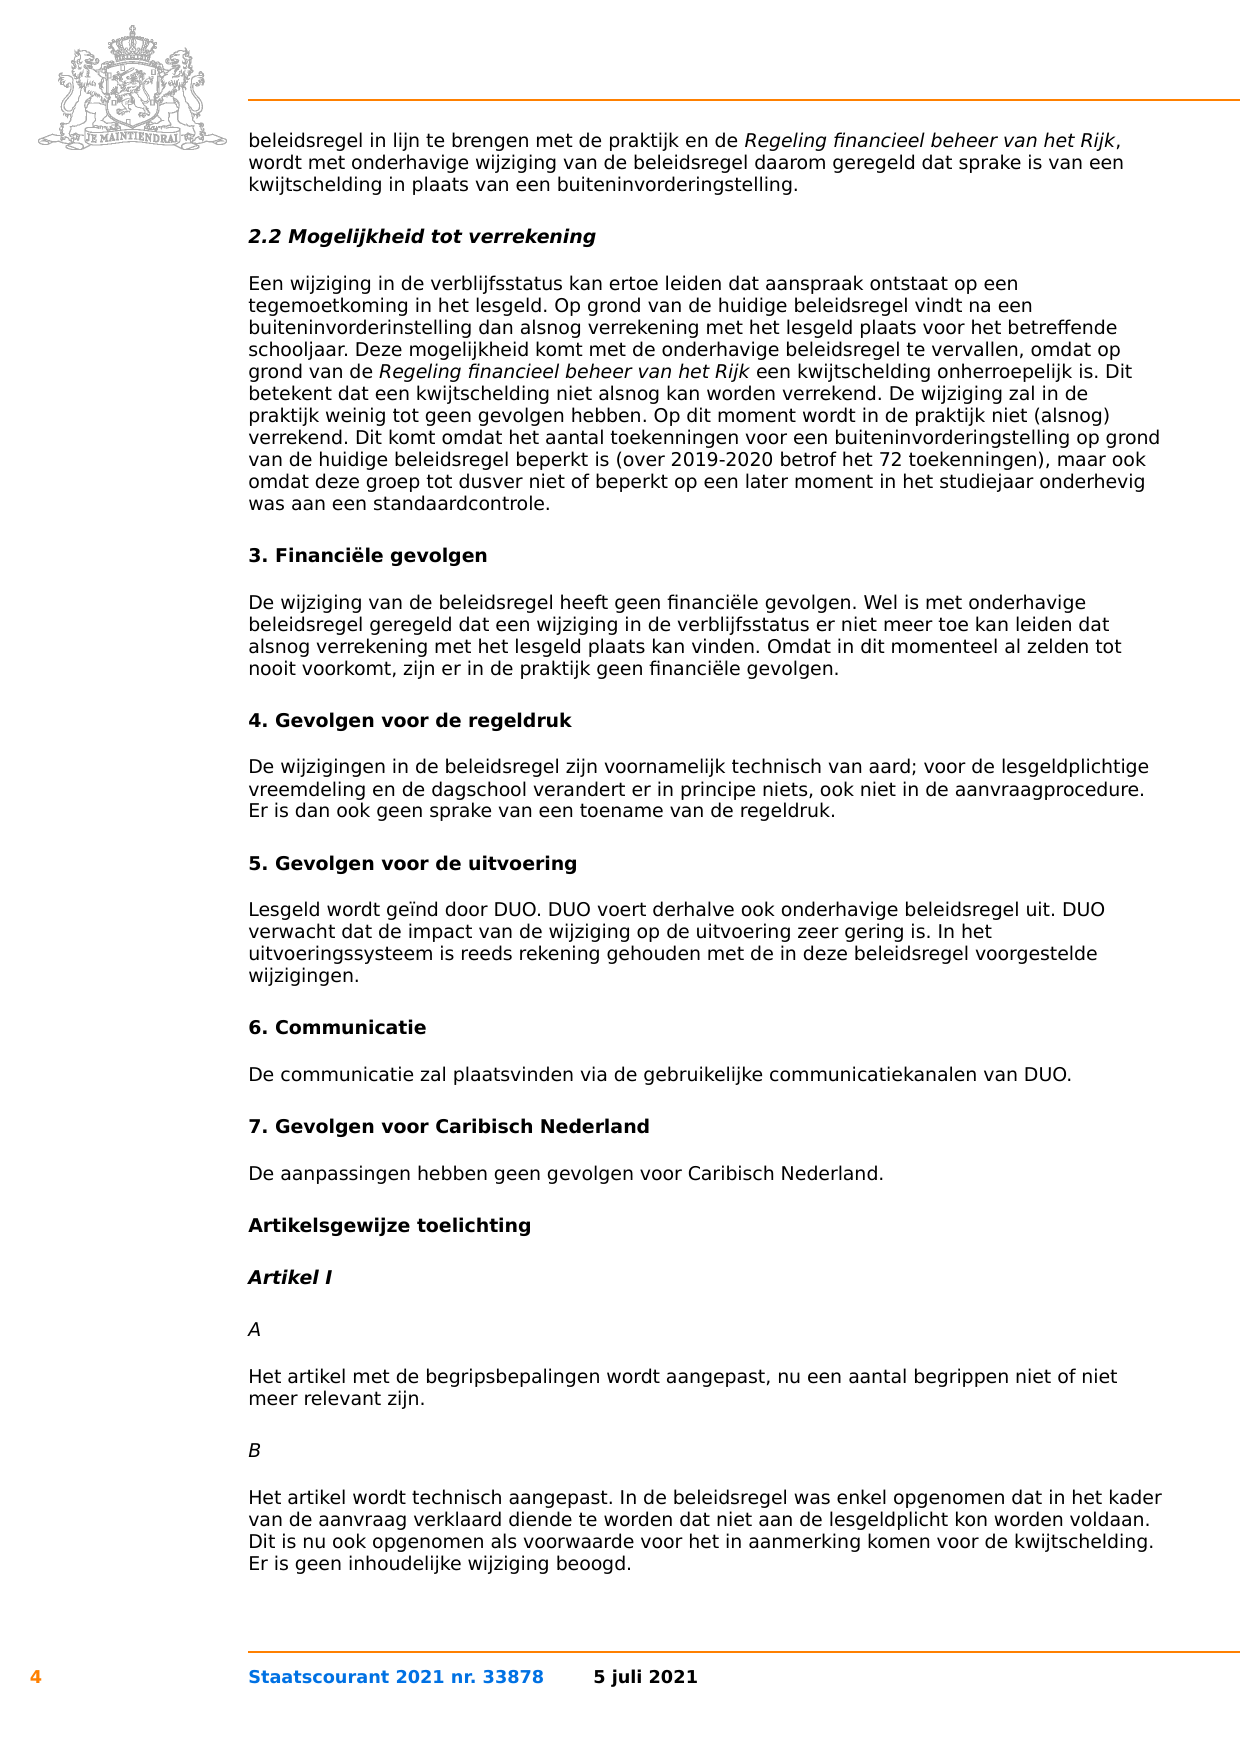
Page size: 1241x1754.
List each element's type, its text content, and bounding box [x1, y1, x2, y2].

subtitle 2.2 Mogelijkheid tot verrekening [248, 226, 1163, 248]
subtitle 4. Gevolgen voor de regeldruk [248, 709, 1163, 731]
text Het artikel met de begripsbepalingen wordt aangepast, nu een aantal begrippen niet of niet meer relevant zijn. [248, 1366, 1163, 1410]
subtitle 5. Gevolgen voor de uitvoering [248, 852, 1163, 874]
text beleidsregel in lijn te brengen met de praktijk en de Regeling financieel beheer van het Rijk, wordt met onderhavige wijziging van de beleidsregel daarom geregeld dat sprake is van een kwijtschelding in plaats van een buiteninvorderingstelling. [248, 130, 1163, 196]
picture [38, 25, 227, 150]
subtitle A [248, 1319, 1163, 1341]
text Lesgeld wordt geïnd door DUO. DUO voert derhalve ook onderhavige beleidsregel uit. DUO verwacht dat de impact van de wijziging op de uitvoering zeer gering is. In het uitvoeringssysteem is reeds rekening gehouden met de in deze beleidsregel voorgestelde wijzigingen. [248, 899, 1163, 987]
subtitle Artikelsgewijze toelichting [248, 1215, 1163, 1237]
subtitle B [248, 1440, 1163, 1462]
subtitle 7. Gevolgen voor Caribisch Nederland [248, 1116, 1163, 1138]
subtitle 3. Financiële gevolgen [248, 544, 1163, 567]
text De wijzigingen in de beleidsregel zijn voornamelijk technisch van aard; voor de lesgeldplichtige vreemdeling en de dagschool verandert er in principe niets, ook niet in de aanvraagprocedure. Er is dan ook geen sprake van een toename van de regeldruk. [248, 756, 1163, 822]
text Een wijziging in de verblijfsstatus kan ertoe leiden dat aanspraak ontstaat op een tegemoetkoming in het lesgeld. Op grond van de huidige beleidsregel vindt na een buiteninvorderinstelling dan alsnog verrekening met het lesgeld plaats voor het betreffende schooljaar. Deze mogelijkheid komt met de onderhavige beleidsregel te vervallen, omdat op grond van de Regeling financieel beheer van het Rijk een kwijtschelding onherroepelijk is. Dit betekent dat een kwijtschelding niet alsnog kan worden verrekend. De wijziging zal in de praktijk weinig tot geen gevolgen hebben. Op dit moment wordt in de praktijk niet (alsnog) verrekend. Dit komt omdat het aantal toekenningen voor een buiteninvorderingstelling op grond van de huidige beleidsregel beperkt is (over 2019-2020 betrof het 72 toekenningen), maar ook omdat deze groep tot dusver niet of beperkt op een later moment in het studiejaar onderhevig was aan een standaardcontrole. [248, 273, 1163, 514]
subtitle 6. Communicatie [248, 1017, 1163, 1039]
text De communicatie zal plaatsvinden via de gebruikelijke communicatiekanalen van DUO. [248, 1064, 1163, 1086]
text Het artikel wordt technisch aangepast. In de beleidsregel was enkel opgenomen dat in het kader van de aanvraag verklaard diende te worden dat niet aan de lesgeldplicht kon worden voldaan. Dit is nu ook opgenomen als voorwaarde voor het in aanmerking komen voor de kwijtschelding. Er is geen inhoudelijke wijziging beoogd. [248, 1487, 1163, 1575]
text De aanpassingen hebben geen gevolgen voor Caribisch Nederland. [248, 1163, 1163, 1185]
subtitle Artikel I [248, 1267, 1163, 1289]
text De wijziging van de beleidsregel heeft geen financiële gevolgen. Wel is met onderhavige beleidsregel geregeld dat een wijziging in de verblijfsstatus er niet meer toe kan leiden dat alsnog verrekening met het lesgeld plaats kan vinden. Omdat in dit momenteel al zelden tot nooit voorkomt, zijn er in de praktijk geen financiële gevolgen. [248, 592, 1163, 679]
